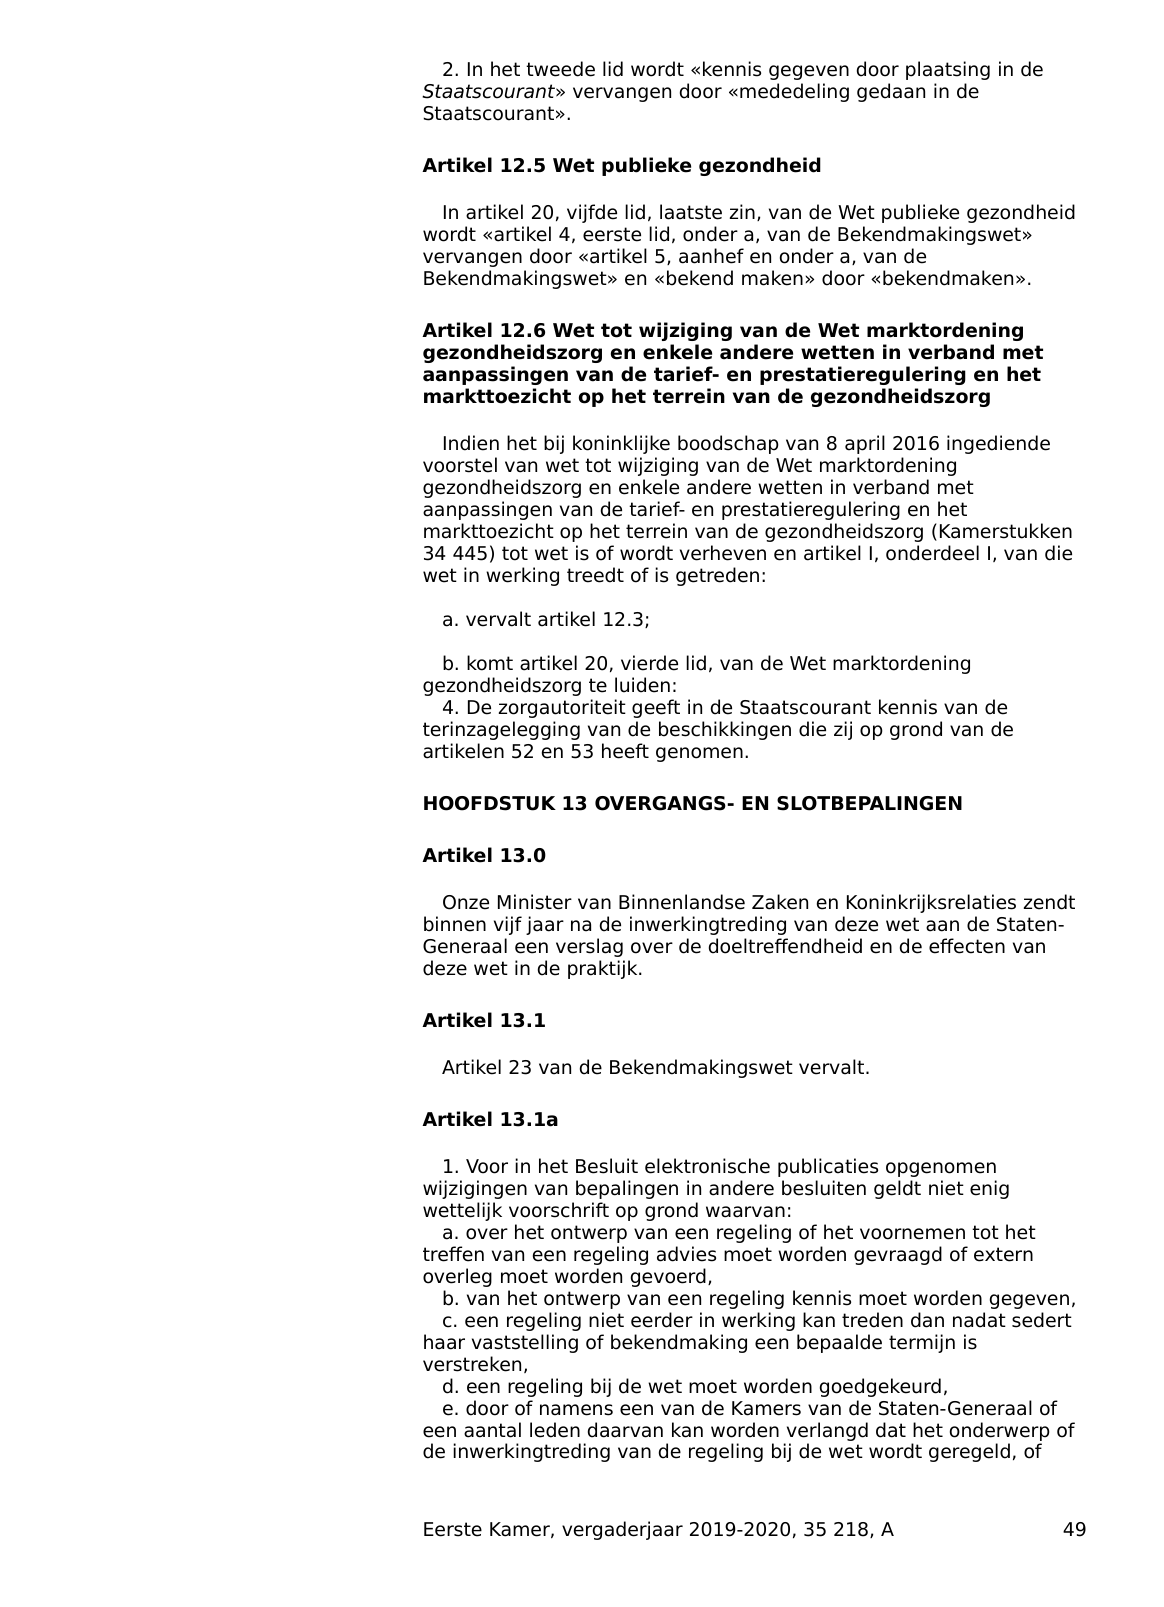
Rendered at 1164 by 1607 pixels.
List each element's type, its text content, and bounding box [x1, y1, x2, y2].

text 1. Voor in het Besluit elektronische publicaties opgenomen wijzigingen van bepalingen in andere besluiten geldt niet enig wettelijk voorschrift op grond waarvan: [422, 1156, 1087, 1222]
text 2. In het tweede lid wordt «kennis gegeven door plaatsing in de Staatscourant» vervangen door «mededeling gedaan in de Staatscourant». [422, 59, 1087, 125]
text b. van het ontwerp van een regeling kennis moet worden gegeven, [422, 1288, 1087, 1309]
subtitle Artikel 12.6 Wet tot wijziging van de Wet marktordening gezondheidszorg en enkele andere wetten in verband met aanpassingen van de tarief- en prestatieregulering en het markttoezicht op het terrein van de gezondheidszorg [422, 320, 1087, 408]
text a. over het ontwerp van een regeling of het voornemen tot het treffen van een regeling advies moet worden gevraagd of extern overleg moet worden gevoerd, [422, 1222, 1087, 1288]
text e. door of namens een van de Kamers van de Staten-Generaal of een aantal leden daarvan kan worden verlangd dat het onderwerp of de inwerkingtreding van de regeling bij de wet wordt geregeld, of [422, 1397, 1087, 1463]
text In artikel 20, vijfde lid, laatste zin, van de Wet publieke gezondheid wordt «artikel 4, eerste lid, onder a, van de Bekendmakingswet» vervangen door «artikel 5, aanhef en onder a, van de Bekendmakingswet» en «bekend maken» door «bekendmaken». [422, 202, 1087, 290]
text a. vervalt artikel 12.3; [422, 609, 1087, 631]
text c. een regeling niet eerder in werking kan treden dan nadat sedert haar vaststelling of bekendmaking een bepaalde termijn is verstreken, [422, 1309, 1087, 1376]
subtitle Artikel 13.0 [422, 845, 1087, 867]
text d. een regeling bij de wet moet worden goedgekeurd, [422, 1376, 1087, 1397]
subtitle Artikel 13.1a [422, 1109, 1087, 1131]
subtitle Artikel 13.1 [422, 1010, 1087, 1032]
subtitle HOOFDSTUK 13 OVERGANGS- EN SLOTBEPALINGEN [422, 793, 1087, 815]
text b. komt artikel 20, vierde lid, van de Wet marktordening gezondheidszorg te luiden: [422, 653, 1087, 697]
subtitle Artikel 12.5 Wet publieke gezondheid [422, 155, 1087, 177]
text Onze Minister van Binnenlandse Zaken en Koninkrijksrelaties zendt binnen vijf jaar na de inwerkingtreding van deze wet aan de Staten-Generaal een verslag over de doeltreffendheid en de effecten van deze wet in de praktijk. [422, 892, 1087, 980]
text Indien het bij koninklijke boodschap van 8 april 2016 ingediende voorstel van wet tot wijziging van de Wet marktordening gezondheidszorg en enkele andere wetten in verband met aanpassingen van de tarief- en prestatieregulering en het markttoezicht op het terrein van de gezondheidszorg (Kamerstukken 34 445) tot wet is of wordt verheven en artikel I, onderdeel I, van die wet in werking treedt of is getreden: [422, 433, 1087, 587]
text Artikel 23 van de Bekendmakingswet vervalt. [422, 1057, 1087, 1079]
text 4. De zorgautoriteit geeft in de Staatscourant kennis van de terinzagelegging van de beschikkingen die zij op grond van de artikelen 52 en 53 heeft genomen. [422, 697, 1087, 763]
